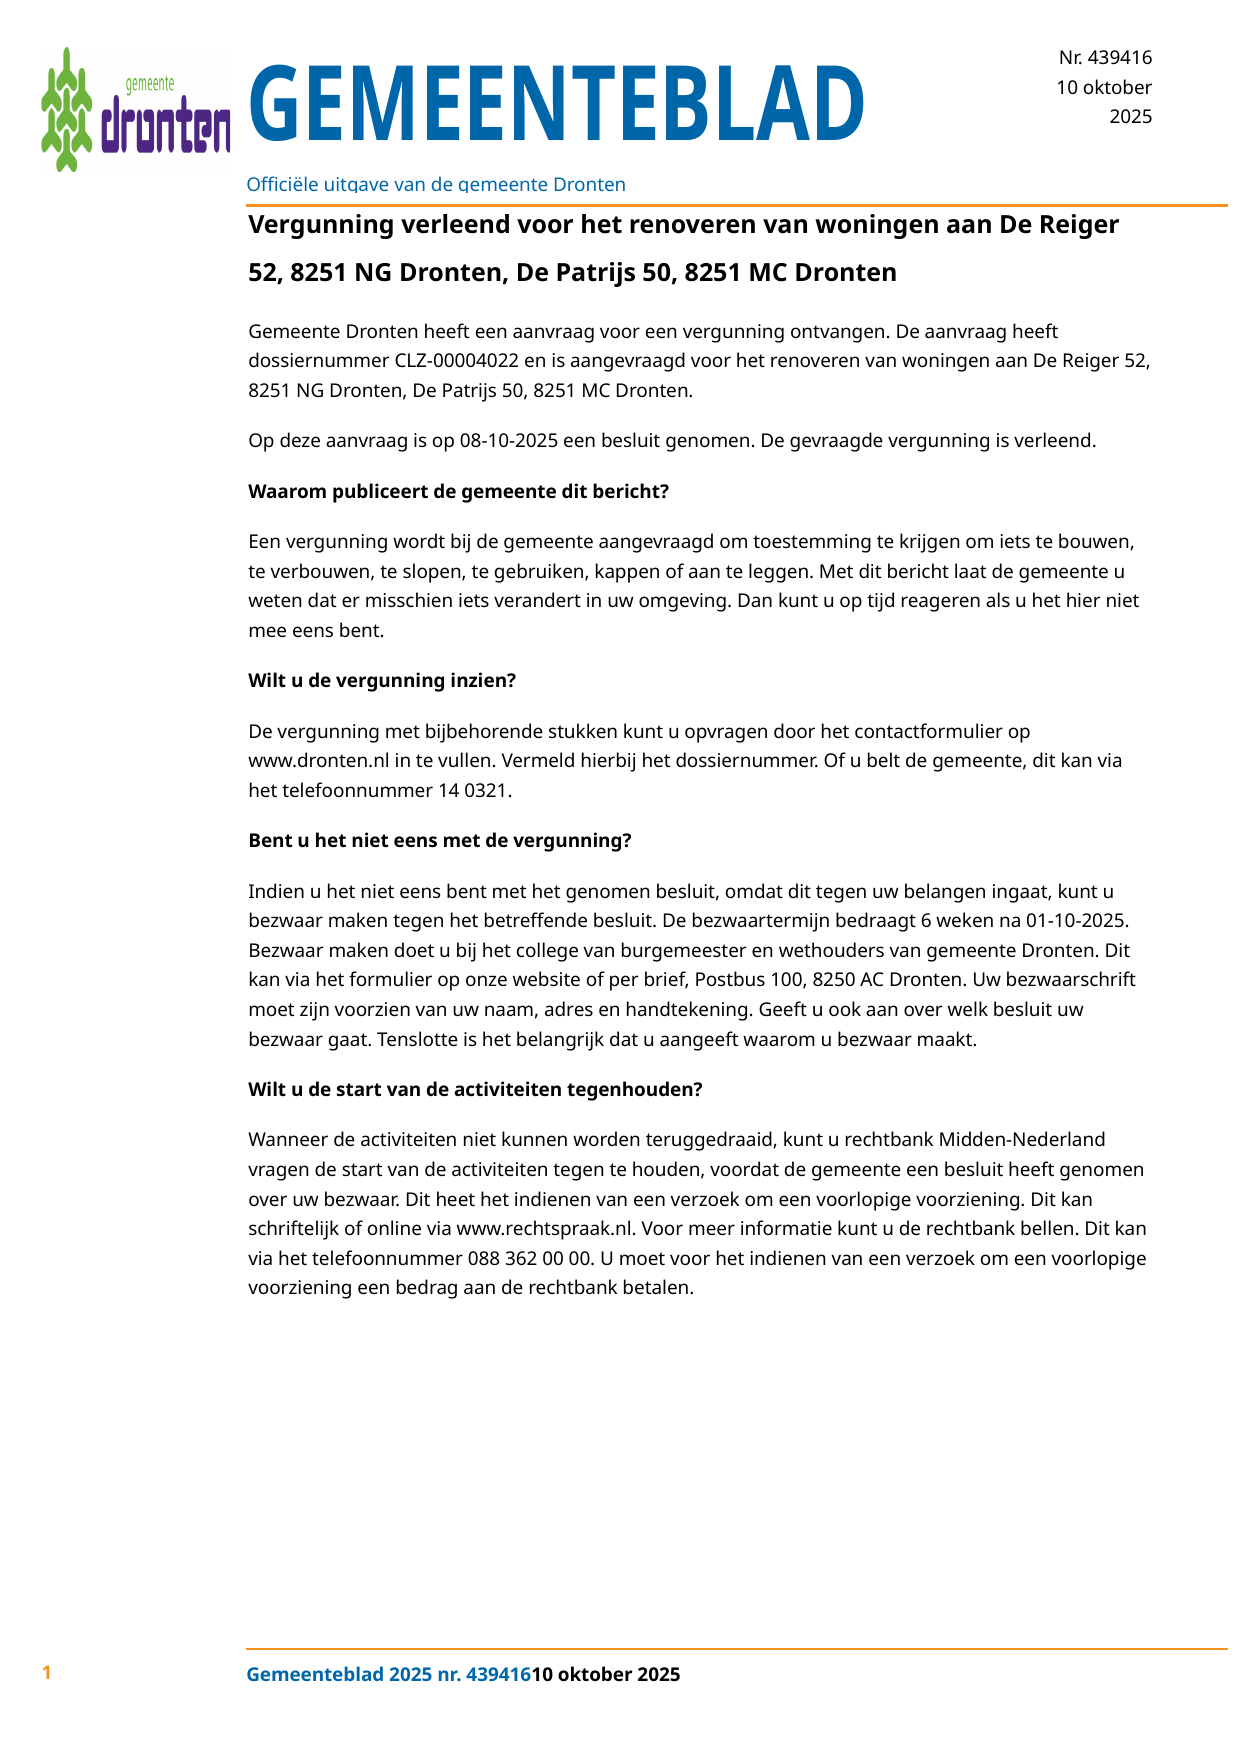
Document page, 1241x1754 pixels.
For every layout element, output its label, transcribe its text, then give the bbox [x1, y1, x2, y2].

text Vergunning verleend voor het renoveren van woningen aan De Reiger 52, 8251 NG Dronten, De Patrijs 50, 8251 MC Dronten [248, 207, 1152, 288]
picture [41, 47, 231, 172]
text Gemeente Dronten heeft een aanvraag voor een vergunning ontvangen. De aanvraag heeft dossiernummer CLZ-00004022 en is aangevraagd voor het renoveren van woningen aan De Reiger 52, 8251 NG Dronten, De Patrijs 50, 8251 MC Dronten. [248, 318, 1152, 403]
text Waarom publiceert de gemeente dit bericht? [248, 478, 1152, 504]
text De vergunning met bijbehorende stukken kunt u opvragen door het contactformulier op www.dronten.nl in te vullen. Vermeld hierbij het dossiernummer. Of u belt de gemeente, dit kan via het telefoonnummer 14 0321. [248, 718, 1152, 803]
text Indien u het niet eens bent met het genomen besluit, omdat dit tegen uw belangen ingaat, kunt u bezwaar maken tegen het betreffende besluit. De bezwaartermijn bedraagt 6 weken na 01-10-2025. Bezwaar maken doet u bij het college van burgemeester en wethouders van gemeente Dronten. Dit kan via het formulier op onze website of per brief, Postbus 100, 8250 AC Dronten. Uw bezwaarschrift moet zijn voorzien van uw naam, adres en handtekening. Geeft u ook aan over welk besluit uw bezwaar gaat. Tenslotte is het belangrijk dat u aangeeft waarom u bezwaar maakt. [248, 878, 1152, 1052]
text Wilt u de vergunning inzien? [248, 667, 1152, 693]
text Op deze aanvraag is op 08-10-2025 een besluit genomen. De gevraagde vergunning is verleend. [248, 427, 1152, 453]
text Wilt u de start van de activiteiten tegenhouden? [248, 1076, 1152, 1102]
text Een vergunning wordt bij de gemeente aangevraagd om toestemming te krijgen om iets te bouwen, te verbouwen, te slopen, te gebruiken, kappen of aan te leggen. Met dit bericht laat de gemeente u weten dat er misschien iets verandert in uw omgeving. Dan kunt u op tijd reageren als u het hier niet mee eens bent. [248, 528, 1152, 643]
text Bent u het niet eens met de vergunning? [248, 827, 1152, 853]
text Wanneer de activiteiten niet kunnen worden teruggedraaid, kunt u rechtbank Midden-Nederland vragen de start van de activiteiten tegen te houden, voordat de gemeente een besluit heeft genomen over uw bezwaar. Dit heet het indienen van een verzoek om een voorlopige voorziening. Dit kan schriftelijk of online via www.rechtspraak.nl. Voor meer informatie kunt u de rechtbank bellen. Dit kan via het telefoonnummer 088 362 00 00. U moet voor het indienen van een verzoek om een voorlopige voorziening een bedrag aan de rechtbank betalen. [248, 1127, 1152, 1300]
